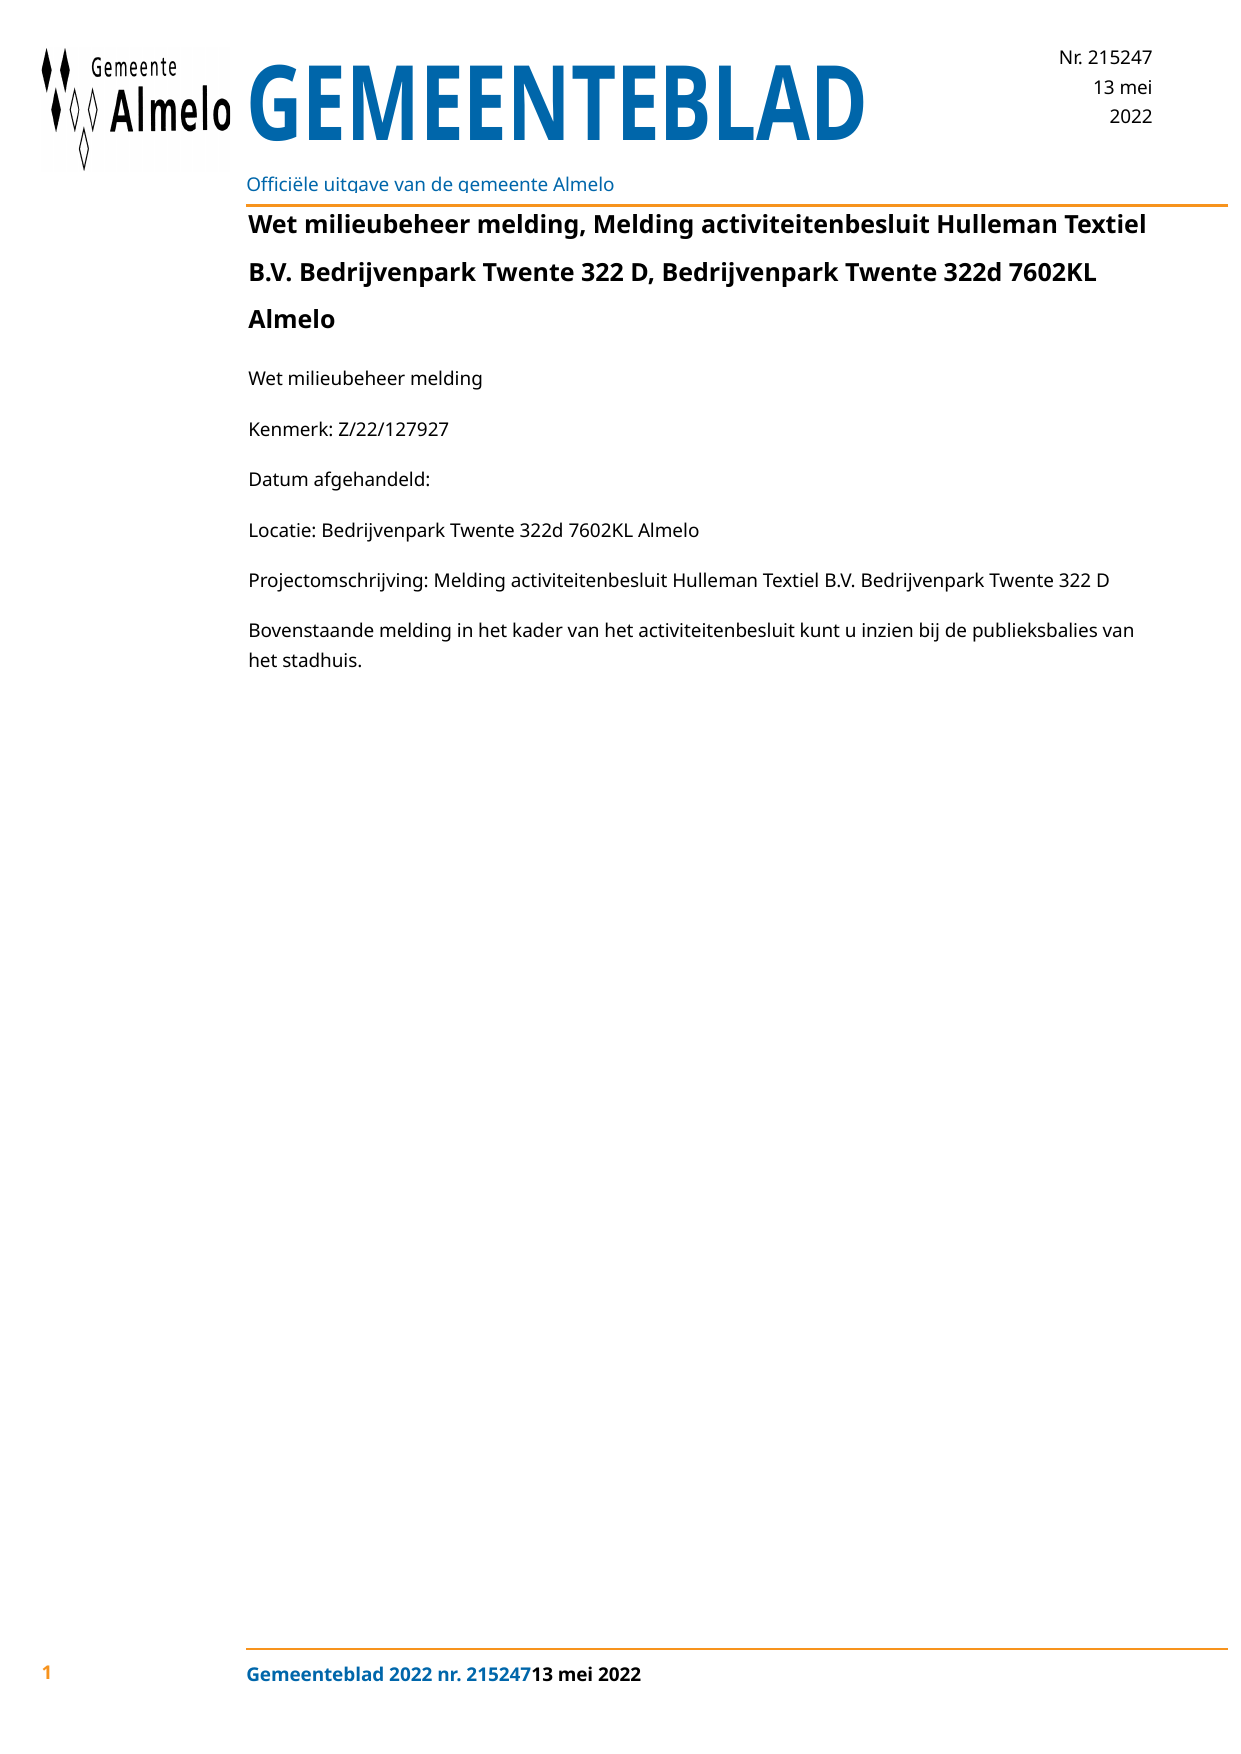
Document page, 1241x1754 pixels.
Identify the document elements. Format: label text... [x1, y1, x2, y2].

text Wet milieubeheer melding, Melding activiteitenbesluit Hulleman Textiel B.V. Bedrijvenpark Twente 322 D, Bedrijvenpark Twente 322d 7602KL Almelo [248, 207, 1152, 336]
text Kenmerk: Z/22/127927 [248, 416, 1152, 442]
text Bovenstaande melding in het kader van het activiteitenbesluit kunt u inzien bij de publieksbalies van het stadhuis. [248, 618, 1152, 673]
text Wet milieubeheer melding [248, 366, 1152, 391]
text Locatie: Bedrijvenpark Twente 322d 7602KL Almelo [248, 517, 1152, 542]
text Datum afgehandeld: [248, 466, 1152, 492]
text Projectomschrijving: Melding activiteitenbesluit Hulleman Textiel B.V. Bedrijvenpark Twente 322 D [248, 567, 1152, 593]
picture [41, 47, 231, 172]
